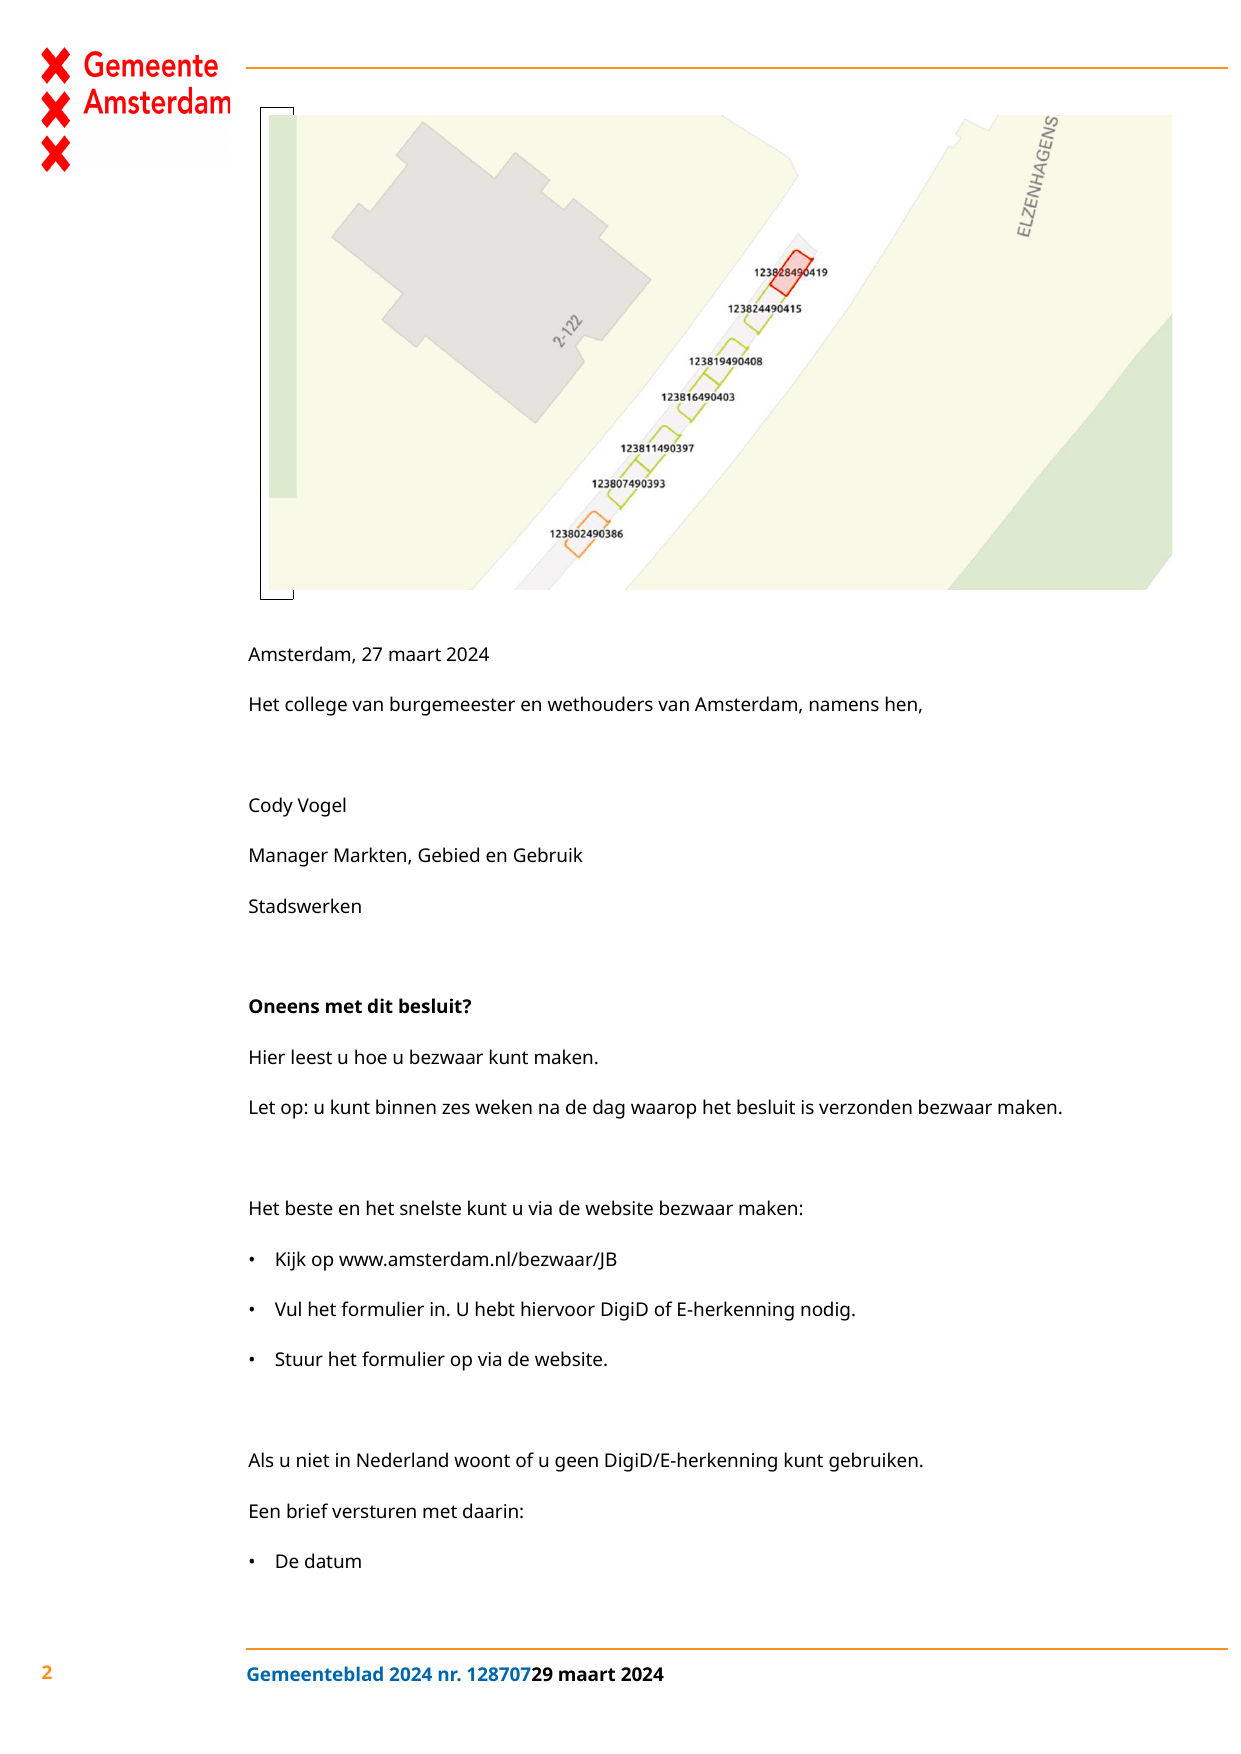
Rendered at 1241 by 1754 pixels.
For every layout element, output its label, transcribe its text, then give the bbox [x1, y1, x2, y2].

text Let op: u kunt binnen zes weken na de dag waarop het besluit is verzonden bezwaar maken. [248, 1094, 1152, 1120]
text • Vul het formulier in. U hebt hiervoor DigiD of E-herkenning nodig. [248, 1296, 1152, 1322]
text Een brief versturen met daarin: [248, 1498, 1152, 1523]
text Manager Markten, Gebied en Gebruik [248, 842, 1152, 868]
picture [268, 115, 1173, 590]
text • Stuur het formulier op via de website. [248, 1347, 1152, 1372]
text Stadswerken [248, 893, 1152, 918]
text Het college van burgemeester en wethouders van Amsterdam, namens hen, [248, 691, 1152, 717]
text Cody Vogel [248, 792, 1152, 818]
text Oneens met dit besluit? [248, 994, 1152, 1019]
picture [41, 47, 231, 172]
text Als u niet in Nederland woont of u geen DigiD/E-herkenning kunt gebruiken. [248, 1447, 1152, 1473]
text • Kijk op www.amsterdam.nl/bezwaar/JB [248, 1246, 1152, 1271]
text • De datum [248, 1548, 1152, 1574]
text Het beste en het snelste kunt u via de website bezwaar maken: [248, 1195, 1152, 1221]
text Amsterdam, 27 maart 2024 [248, 641, 1152, 666]
text Hier leest u hoe u bezwaar kunt maken. [248, 1044, 1152, 1070]
